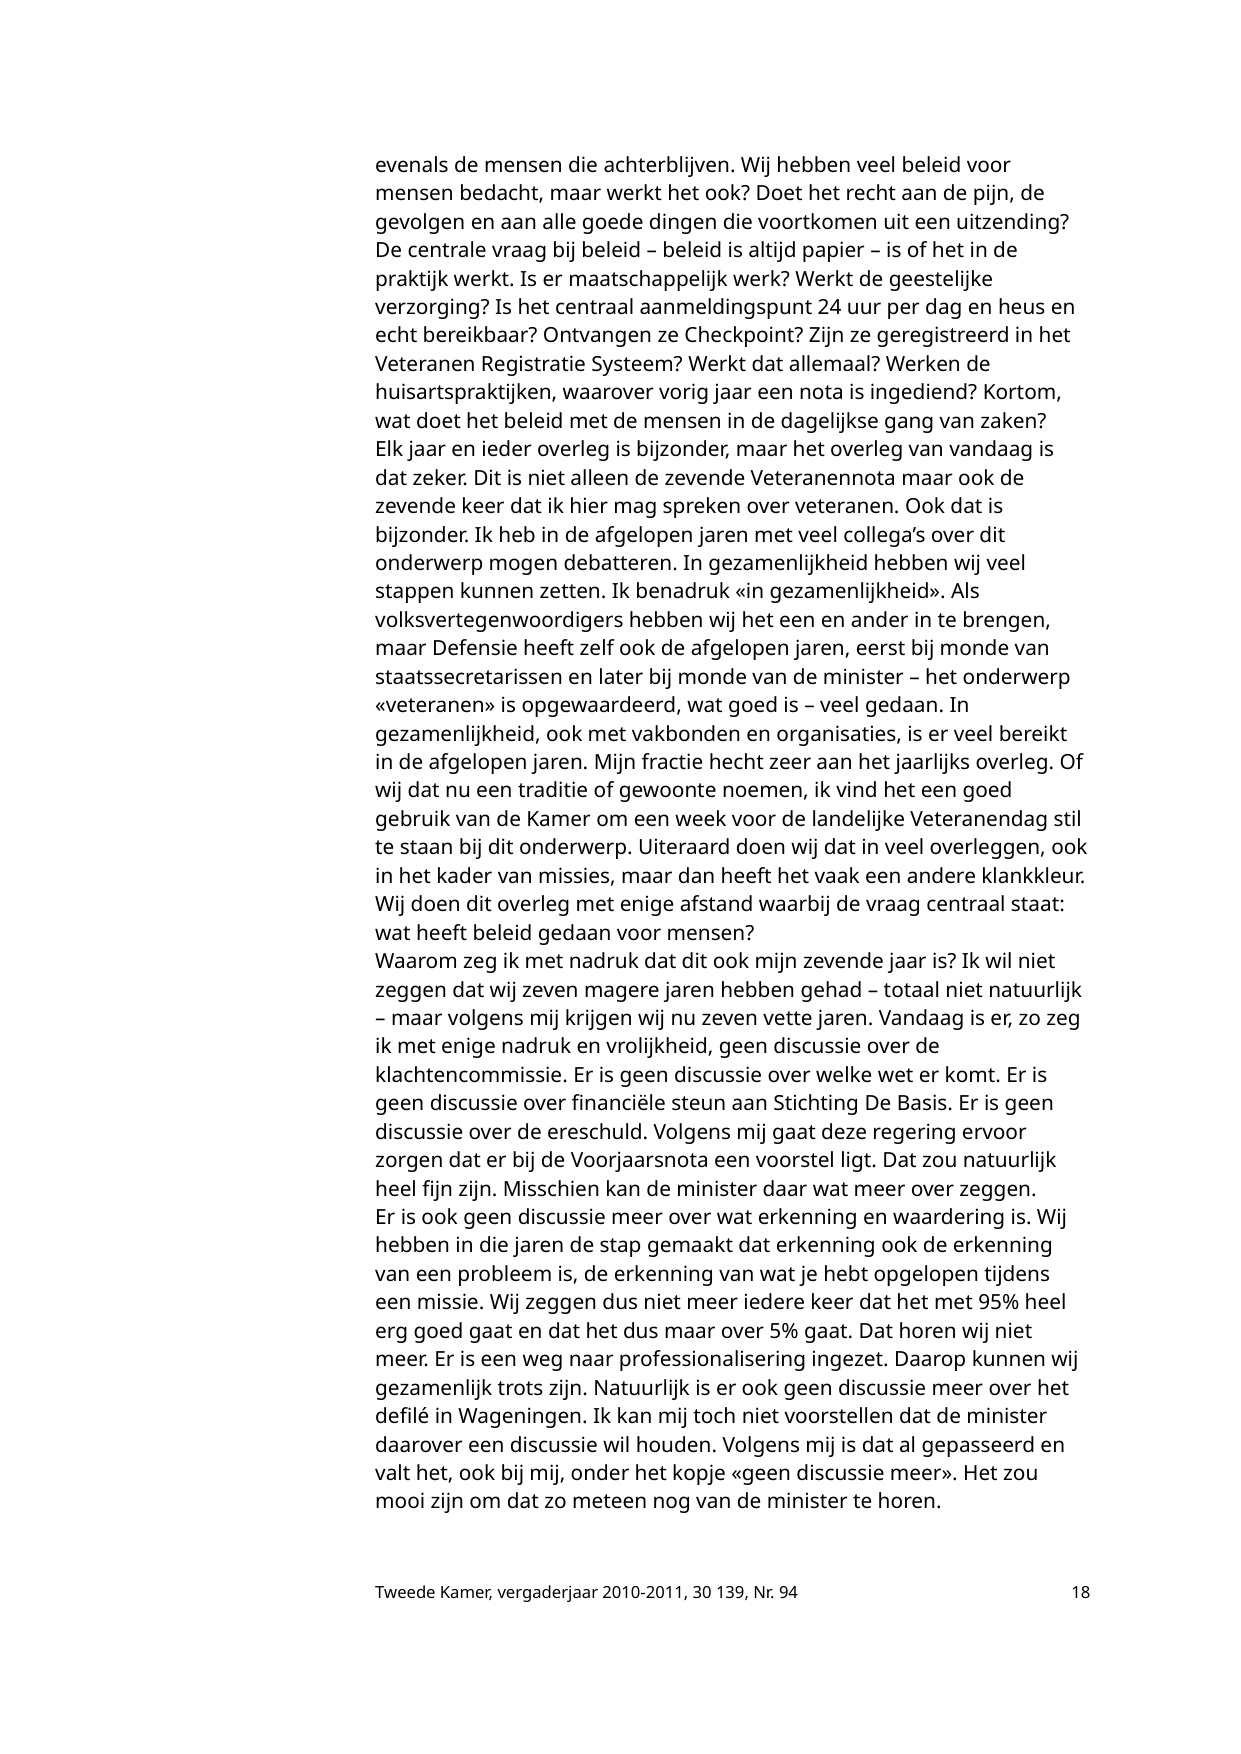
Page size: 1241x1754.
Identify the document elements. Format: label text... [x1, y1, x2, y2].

text Waarom zeg ik met nadruk dat dit ook mijn zevende jaar is? Ik wil niet zeggen dat wij zeven magere jaren hebben gehad – totaal niet natuurlijk – maar volgens mij krijgen wij nu zeven vette jaren. Vandaag is er, zo zeg ik met enige nadruk en vrolijkheid, geen discussie over de klachtencommissie. Er is geen discussie over welke wet er komt. Er is geen discussie over financiële steun aan Stichting De Basis. Er is geen discussie over de ereschuld. Volgens mij gaat deze regering ervoor zorgen dat er bij de Voorjaarsnota een voorstel ligt. Dat zou natuurlijk heel fijn zijn. Misschien kan de minister daar wat meer over zeggen. [375, 946, 1090, 1202]
text Elk jaar en ieder overleg is bijzonder, maar het overleg van vandaag is dat zeker. Dit is niet alleen de zevende Veteranennota maar ook de zevende keer dat ik hier mag spreken over veteranen. Ook dat is bijzonder. Ik heb in de afgelopen jaren met veel collega’s over dit onderwerp mogen debatteren. In gezamenlijkheid hebben wij veel stappen kunnen zetten. Ik benadruk «in gezamenlijkheid». Als volksvertegenwoordigers hebben wij het een en ander in te brengen, maar Defensie heeft zelf ook de afgelopen jaren, eerst bij monde van staatssecretarissen en later bij monde van de minister – het onderwerp «veteranen» is opgewaardeerd, wat goed is – veel gedaan. In gezamenlijkheid, ook met vakbonden en organisaties, is er veel bereikt in de afgelopen jaren. Mijn fractie hecht zeer aan het jaarlijks overleg. Of wij dat nu een traditie of gewoonte noemen, ik vind het een goed gebruik van de Kamer om een week voor de landelijke Veteranendag stil te staan bij dit onderwerp. Uiteraard doen wij dat in veel overleggen, ook in het kader van missies, maar dan heeft het vaak een andere klankkleur. Wij doen dit overleg met enige afstand waarbij de vraag centraal staat: wat heeft beleid gedaan voor mensen? [375, 434, 1090, 946]
text evenals de mensen die achterblijven. Wij hebben veel beleid voor mensen bedacht, maar werkt het ook? Doet het recht aan de pijn, de gevolgen en aan alle goede dingen die voortkomen uit een uitzending? De centrale vraag bij beleid – beleid is altijd papier – is of het in de praktijk werkt. Is er maatschappelijk werk? Werkt de geestelijke verzorging? Is het centraal aanmeldingspunt 24 uur per dag en heus en echt bereikbaar? Ontvangen ze Checkpoint? Zijn ze geregistreerd in het Veteranen Registratie Systeem? Werkt dat allemaal? Werken de huisartspraktijken, waarover vorig jaar een nota is ingediend? Kortom, wat doet het beleid met de mensen in de dagelijkse gang van zaken? [375, 150, 1090, 434]
text Er is ook geen discussie meer over wat erkenning en waardering is. Wij hebben in die jaren de stap gemaakt dat erkenning ook de erkenning van een probleem is, de erkenning van wat je hebt opgelopen tijdens een missie. Wij zeggen dus niet meer iedere keer dat het met 95% heel erg goed gaat en dat het dus maar over 5% gaat. Dat horen wij niet meer. Er is een weg naar professionalisering ingezet. Daarop kunnen wij gezamenlijk trots zijn. Natuurlijk is er ook geen discussie meer over het defilé in Wageningen. Ik kan mij toch niet voorstellen dat de minister daarover een discussie wil houden. Volgens mij is dat al gepasseerd en valt het, ook bij mij, onder het kopje «geen discussie meer». Het zou mooi zijn om dat zo meteen nog van de minister te horen. [375, 1202, 1090, 1515]
